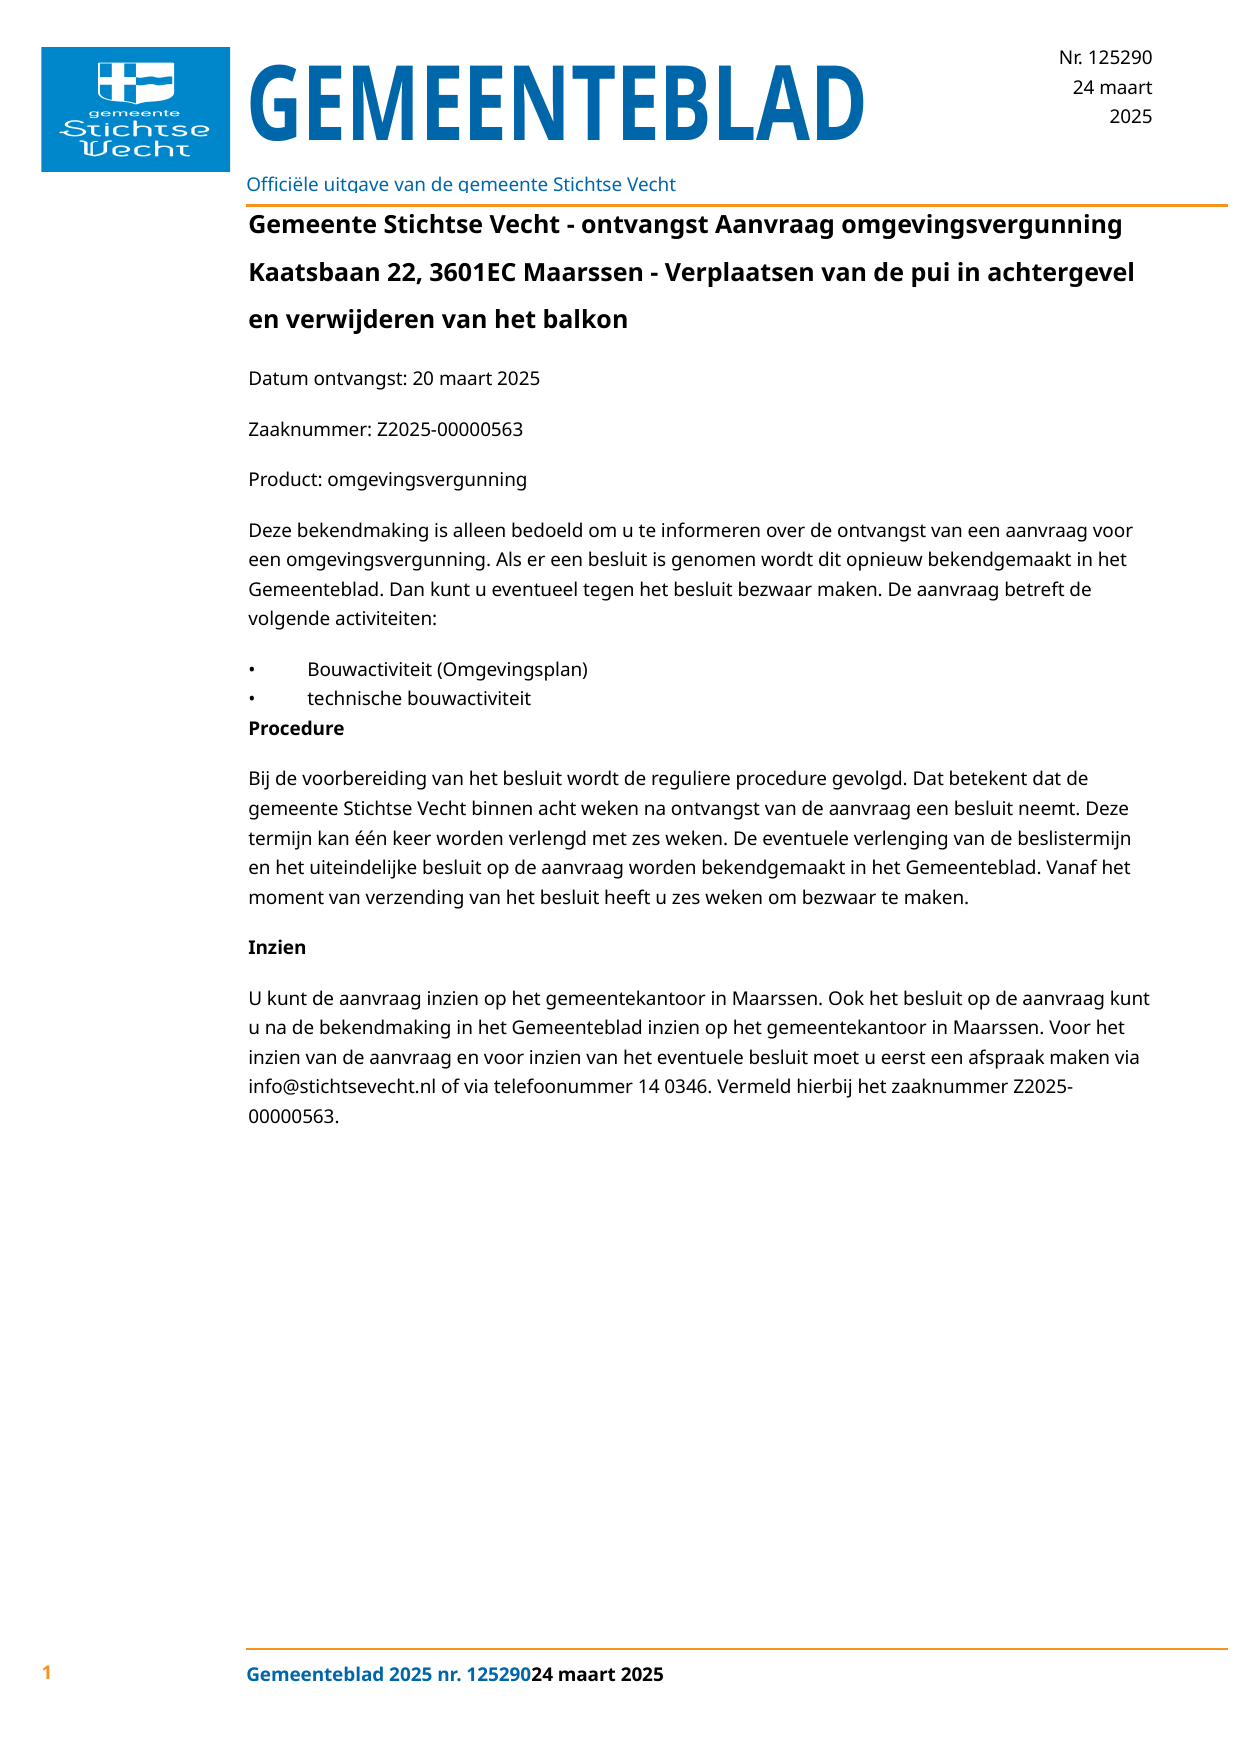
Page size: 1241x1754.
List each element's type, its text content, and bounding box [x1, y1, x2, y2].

text Inzien [248, 934, 1152, 960]
text Deze bekendmaking is alleen bedoeld om u te informeren over de ontvangst van een aanvraag voor een omgevingsvergunning. Als er een besluit is genomen wordt dit opnieuw bekendgemaakt in het Gemeenteblad. Dan kunt u eventueel tegen het besluit bezwaar maken. De aanvraag betreft de volgende activiteiten: [248, 517, 1152, 631]
picture [137, 63, 174, 103]
text Product: omgevingsvergunning [248, 466, 1152, 492]
list technische bouwactiviteit [248, 686, 1152, 711]
text Gemeente Stichtse Vecht - ontvangst Aanvraag omgevingsvergunning Kaatsbaan 22, 3601EC Maarssen - Verplaatsen van de pui in achtergevel en verwijderen van het balkon [248, 207, 1152, 336]
list Bouwactiviteit (Omgevingsplan) [248, 656, 1152, 682]
text Zaaknummer: Z2025-00000563 [248, 416, 1152, 442]
text Bij de voorbereiding van het besluit wordt de reguliere procedure gevolgd. Dat betekent dat de gemeente Stichtse Vecht binnen acht weken na ontvangst van de aanvraag een besluit neemt. Deze termijn kan één keer worden verlengd met zes weken. De eventuele verlenging van de beslistermijn en het uiteindelijke besluit op de aanvraag worden bekendgemaakt in het Gemeenteblad. Vanaf het moment van verzending van het besluit heeft u zes weken om bezwaar te maken. [248, 766, 1152, 909]
text Procedure [248, 715, 1152, 741]
text Datum ontvangst: 20 maart 2025 [248, 366, 1152, 391]
picture [99, 63, 135, 101]
text U kunt de aanvraag inzien op het gemeentekantoor in Maarssen. Ook het besluit op de aanvraag kunt u na de bekendmaking in het Gemeenteblad inzien op het gemeentekantoor in Maarssen. Voor het inzien van de aanvraag en voor inzien van het eventuele besluit moet u eerst een afspraak maken via info@stichtsevecht.nl of via telefoonummer 14 0346. Vermeld hierbij het zaaknummer Z2025-00000563. [248, 985, 1152, 1129]
